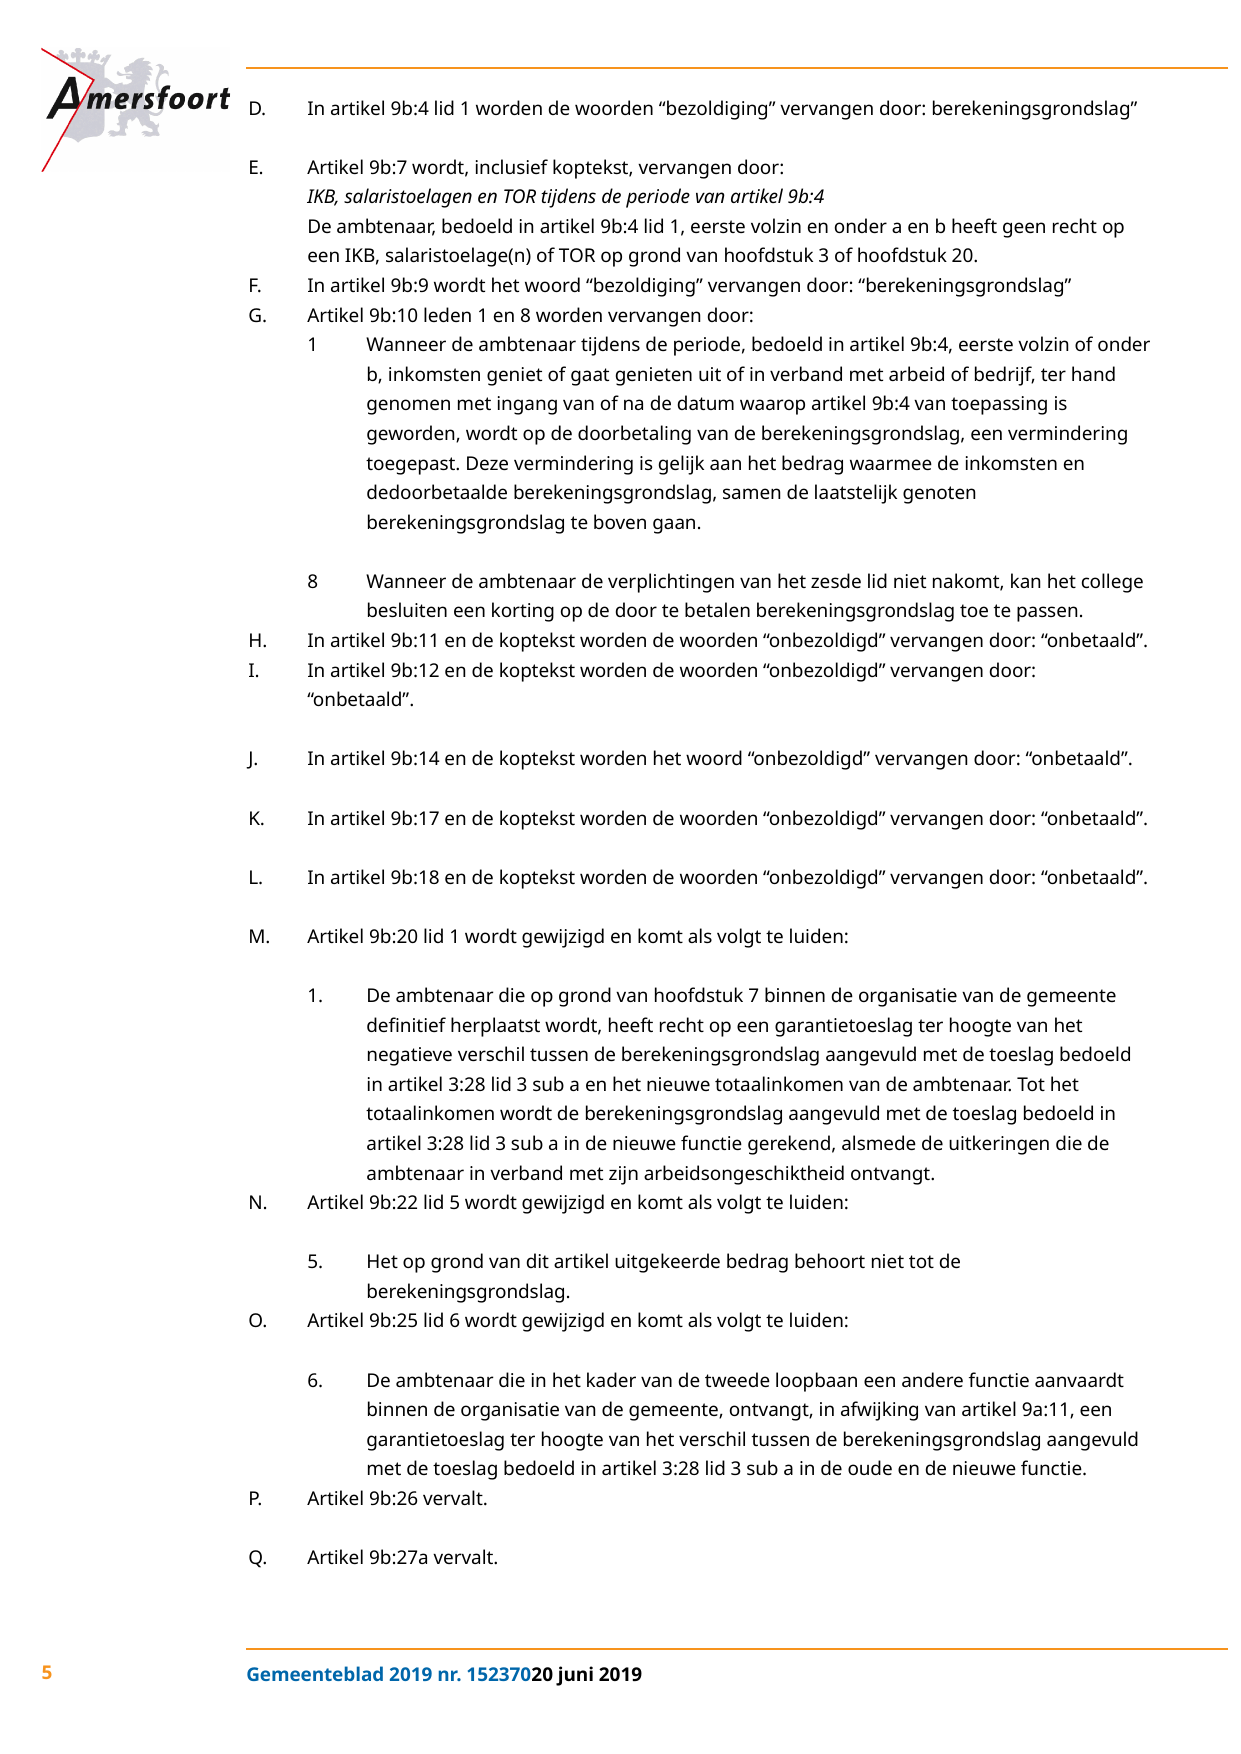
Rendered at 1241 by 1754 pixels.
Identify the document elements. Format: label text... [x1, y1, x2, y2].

list De ambtenaar die op grond van hoofdstuk 7 binnen de organisatie van de gemeente definitief herplaatst wordt, heeft recht op een garantietoeslag ter hoogte van het negatieve verschil tussen de berekeningsgrondslag aangevuld met de toeslag bedoeld in artikel 3:28 lid 3 sub a en het nieuwe totaalinkomen van de ambtenaar. Tot het totaalinkomen wordt de berekeningsgrondslag aangevuld met de toeslag bedoeld in artikel 3:28 lid 3 sub a in de nieuwe functie gerekend, alsmede de uitkeringen die de ambtenaar in verband met zijn arbeidsongeschiktheid ontvangt. [307, 982, 1152, 1186]
list Artikel 9b:10 leden 1 en 8 worden vervangen door: [248, 302, 1152, 328]
list De ambtenaar die in het kader van de tweede loopbaan een andere functie aanvaardt binnen de organisatie van de gemeente, ontvangt, in afwijking van artikel 9a:11, een garantietoeslag ter hoogte van het verschil tussen de berekeningsgrondslag aangevuld met de toeslag bedoeld in artikel 3:28 lid 3 sub a in de oude en de nieuwe functie. [307, 1367, 1152, 1481]
list Artikel 9b:26 vervalt. [248, 1485, 1152, 1511]
list In artikel 9b:18 en de koptekst worden de woorden “onbezoldigd” vervangen door: “onbetaald”. [248, 864, 1152, 890]
list Artikel 9b:20 lid 1 wordt gewijzigd en komt als volgt te luiden: [248, 923, 1152, 949]
list Artikel 9b:27a vervalt. [248, 1544, 1152, 1570]
picture [41, 47, 231, 172]
list Artikel 9b:22 lid 5 wordt gewijzigd en komt als volgt te luiden: [248, 1189, 1152, 1215]
list Wanneer de ambtenaar de verplichtingen van het zesde lid niet nakomt, kan het college besluiten een korting op de door te betalen berekeningsgrondslag toe te passen. [307, 568, 1152, 623]
list Artikel 9b:25 lid 6 wordt gewijzigd en komt als volgt te luiden: [248, 1308, 1152, 1333]
list In artikel 9b:17 en de koptekst worden de woorden “onbezoldigd” vervangen door: “onbetaald”. [248, 805, 1152, 831]
list In artikel 9b:12 en de koptekst worden de woorden “onbezoldigd” vervangen door: [248, 657, 1152, 683]
list De ambtenaar, bedoeld in artikel 9b:4 lid 1, eerste volzin en onder a en b heeft geen recht op een IKB, salaristoelage(n) of TOR op grond van hoofdstuk 3 of hoofdstuk 20. [248, 213, 1152, 268]
list Wanneer de ambtenaar tijdens de periode, bedoeld in artikel 9b:4, eerste volzin of onder b, inkomsten geniet of gaat genieten uit of in verband met arbeid of bedrijf, ter hand genomen met ingang van of na de datum waarop artikel 9b:4 van toepassing is geworden, wordt op de doorbetaling van de berekeningsgrondslag, een vermindering toegepast. Deze vermindering is gelijk aan het bedrag waarmee de inkomsten en dedoorbetaalde berekeningsgrondslag, samen de laatstelijk genoten berekeningsgrondslag te boven gaan. [307, 331, 1152, 535]
list In artikel 9b:11 en de koptekst worden de woorden “onbezoldigd” vervangen door: “onbetaald”. [248, 627, 1152, 653]
list In artikel 9b:9 wordt het woord “bezoldiging” vervangen door: “berekeningsgrondslag” [248, 272, 1152, 298]
list In artikel 9b:14 en de koptekst worden het woord “onbezoldigd” vervangen door: “onbetaald”. [248, 746, 1152, 771]
list IKB, salaristoelagen en TOR tijdens de periode van artikel 9b:4 [248, 183, 1152, 209]
list Het op grond van dit artikel uitgekeerde bedrag behoort niet tot de berekeningsgrondslag. [307, 1248, 1152, 1304]
list In artikel 9b:4 lid 1 worden de woorden “bezoldiging” vervangen door: berekeningsgrondslag” [248, 95, 1152, 121]
list “onbetaald”. [248, 686, 1152, 712]
list Artikel 9b:7 wordt, inclusief koptekst, vervangen door: [248, 154, 1152, 180]
